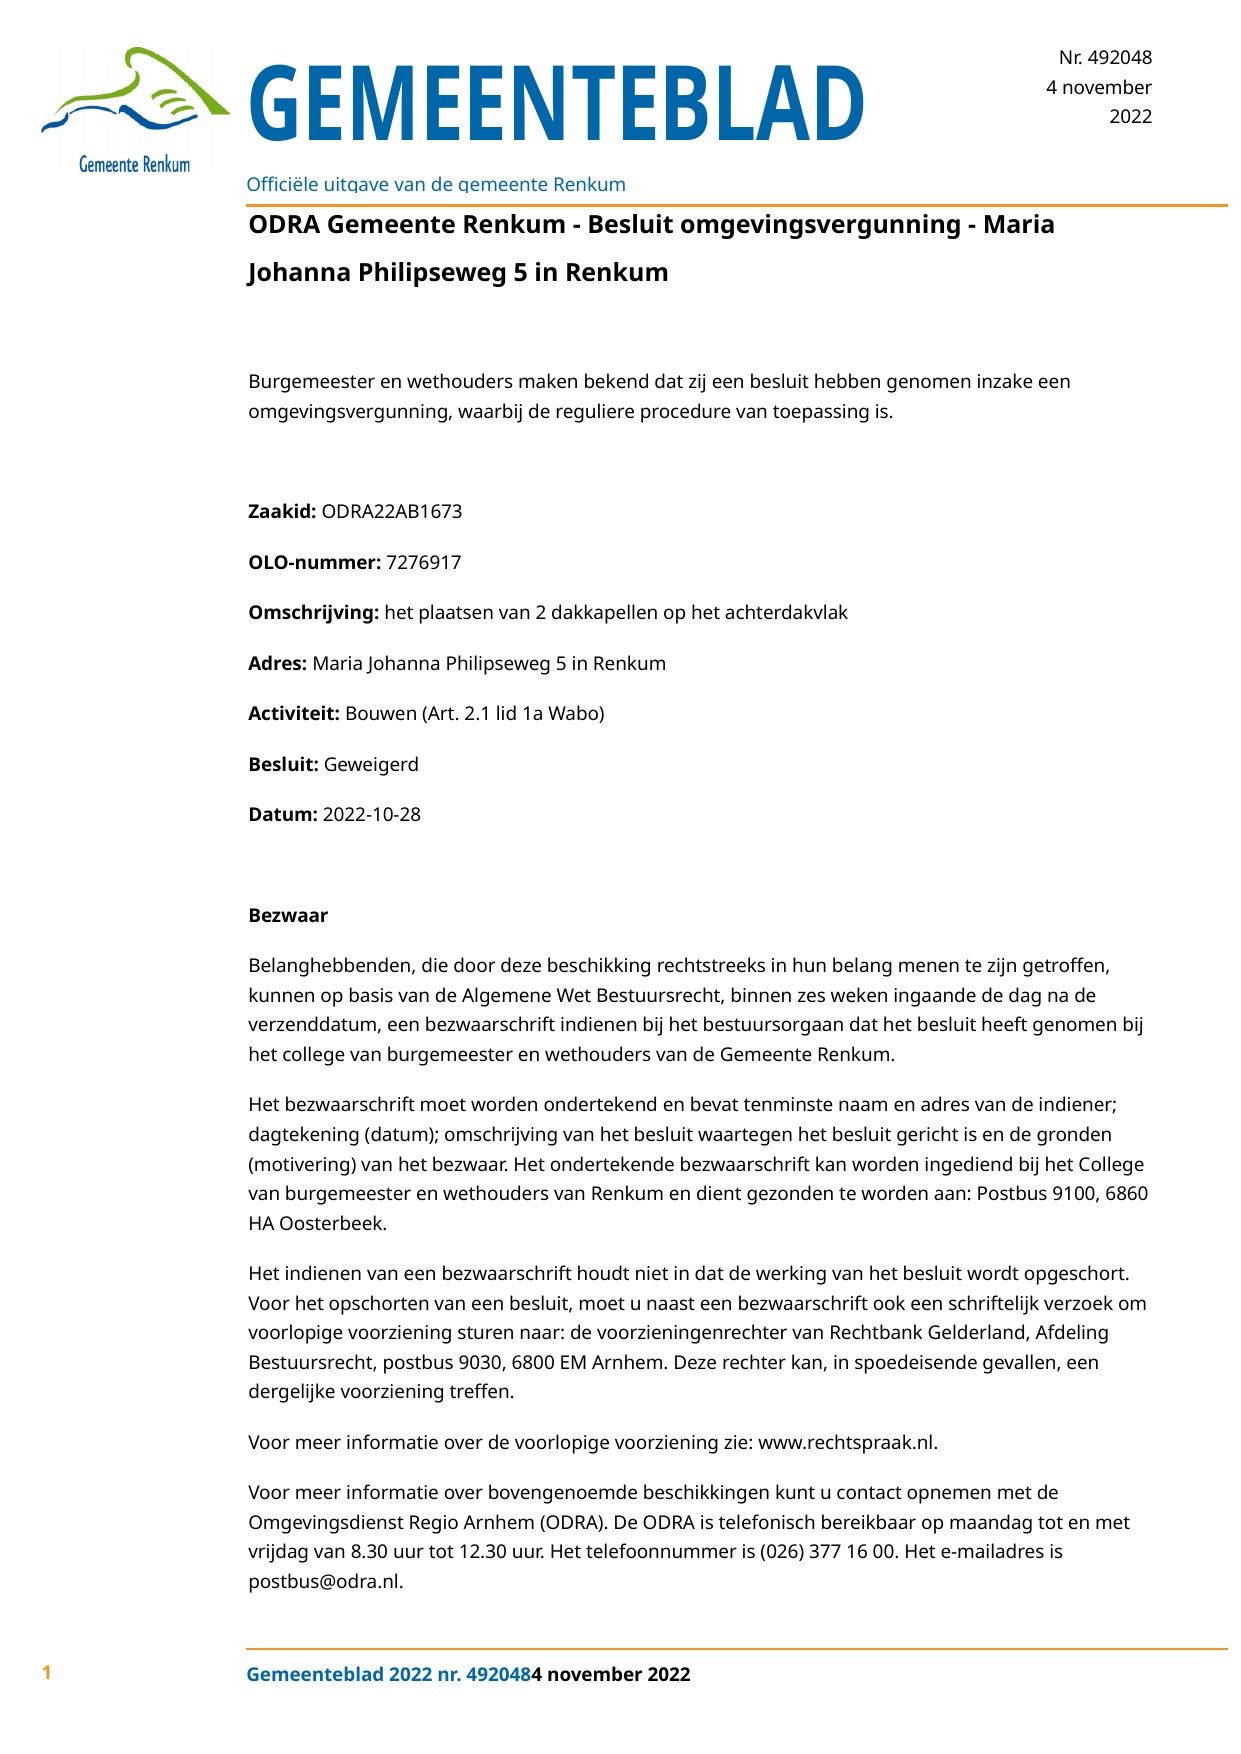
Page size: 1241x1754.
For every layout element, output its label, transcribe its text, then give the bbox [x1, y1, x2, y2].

text Het indienen van een bezwaarschrift houdt niet in dat de werking van het besluit wordt opgeschort. Voor het opschorten van een besluit, moet u naast een bezwaarschrift ook een schriftelijk verzoek om voorlopige voorziening sturen naar: de voorzieningenrechter van Rechtbank Gelderland, Afdeling Bestuursrecht, postbus 9030, 6800 EM Arnhem. Deze rechter kan, in spoedeisende gevallen, een dergelijke voorziening treffen. [248, 1260, 1152, 1404]
text Activiteit: Bouwen (Art. 2.1 lid 1a Wabo) [248, 700, 1152, 726]
text Voor meer informatie over bovengenoemde beschikkingen kunt u contact opnemen met de Omgevingsdienst Regio Arnhem (ODRA). De ODRA is telefonisch bereikbaar op maandag tot en met vrijdag van 8.30 uur tot 12.30 uur. Het telefoonnummer is (026) 377 16 00. Het e-mailadres is postbus@odra.nl. [248, 1479, 1152, 1594]
text Besluit: Geweigerd [248, 751, 1152, 777]
text Adres: Maria Johanna Philipseweg 5 in Renkum [248, 650, 1152, 676]
text Burgemeester en wethouders maken bekend dat zij een besluit hebben genomen inzake een omgevingsvergunning, waarbij de reguliere procedure van toepassing is. [248, 368, 1152, 424]
text Belanghebbenden, die door deze beschikking rechtstreeks in hun belang menen te zijn getroffen, kunnen op basis van de Algemene Wet Bestuursrecht, binnen zes weken ingaande de dag na de verzenddatum, een bezwaarschrift indienen bij het bestuursorgaan dat het besluit heeft genomen bij het college van burgemeester en wethouders van de Gemeente Renkum. [248, 952, 1152, 1067]
text Omschrijving: het plaatsen van 2 dakkapellen op het achterdakvlak [248, 599, 1152, 625]
text ODRA Gemeente Renkum - Besluit omgevingsvergunning - Maria Johanna Philipseweg 5 in Renkum [248, 207, 1152, 288]
text Bezwaar [248, 902, 1152, 928]
text Voor meer informatie over de voorlopige voorziening zie: www.rechtspraak.nl. [248, 1429, 1152, 1455]
picture [41, 47, 231, 172]
text Het bezwaarschrift moet worden ondertekend en bevat tenminste naam en adres van de indiener; dagtekening (datum); omschrijving van het besluit waartegen het besluit gericht is en de gronden (motivering) van het bezwaar. Het ondertekende bezwaarschrift kan worden ingediend bij het College van burgemeester en wethouders van Renkum en dient gezonden te worden aan: Postbus 9100, 6860 HA Oosterbeek. [248, 1092, 1152, 1236]
text Datum: 2022-10-28 [248, 801, 1152, 827]
text Zaakid: ODRA22AB1673 [248, 499, 1152, 524]
text OLO-nummer: 7276917 [248, 549, 1152, 575]
